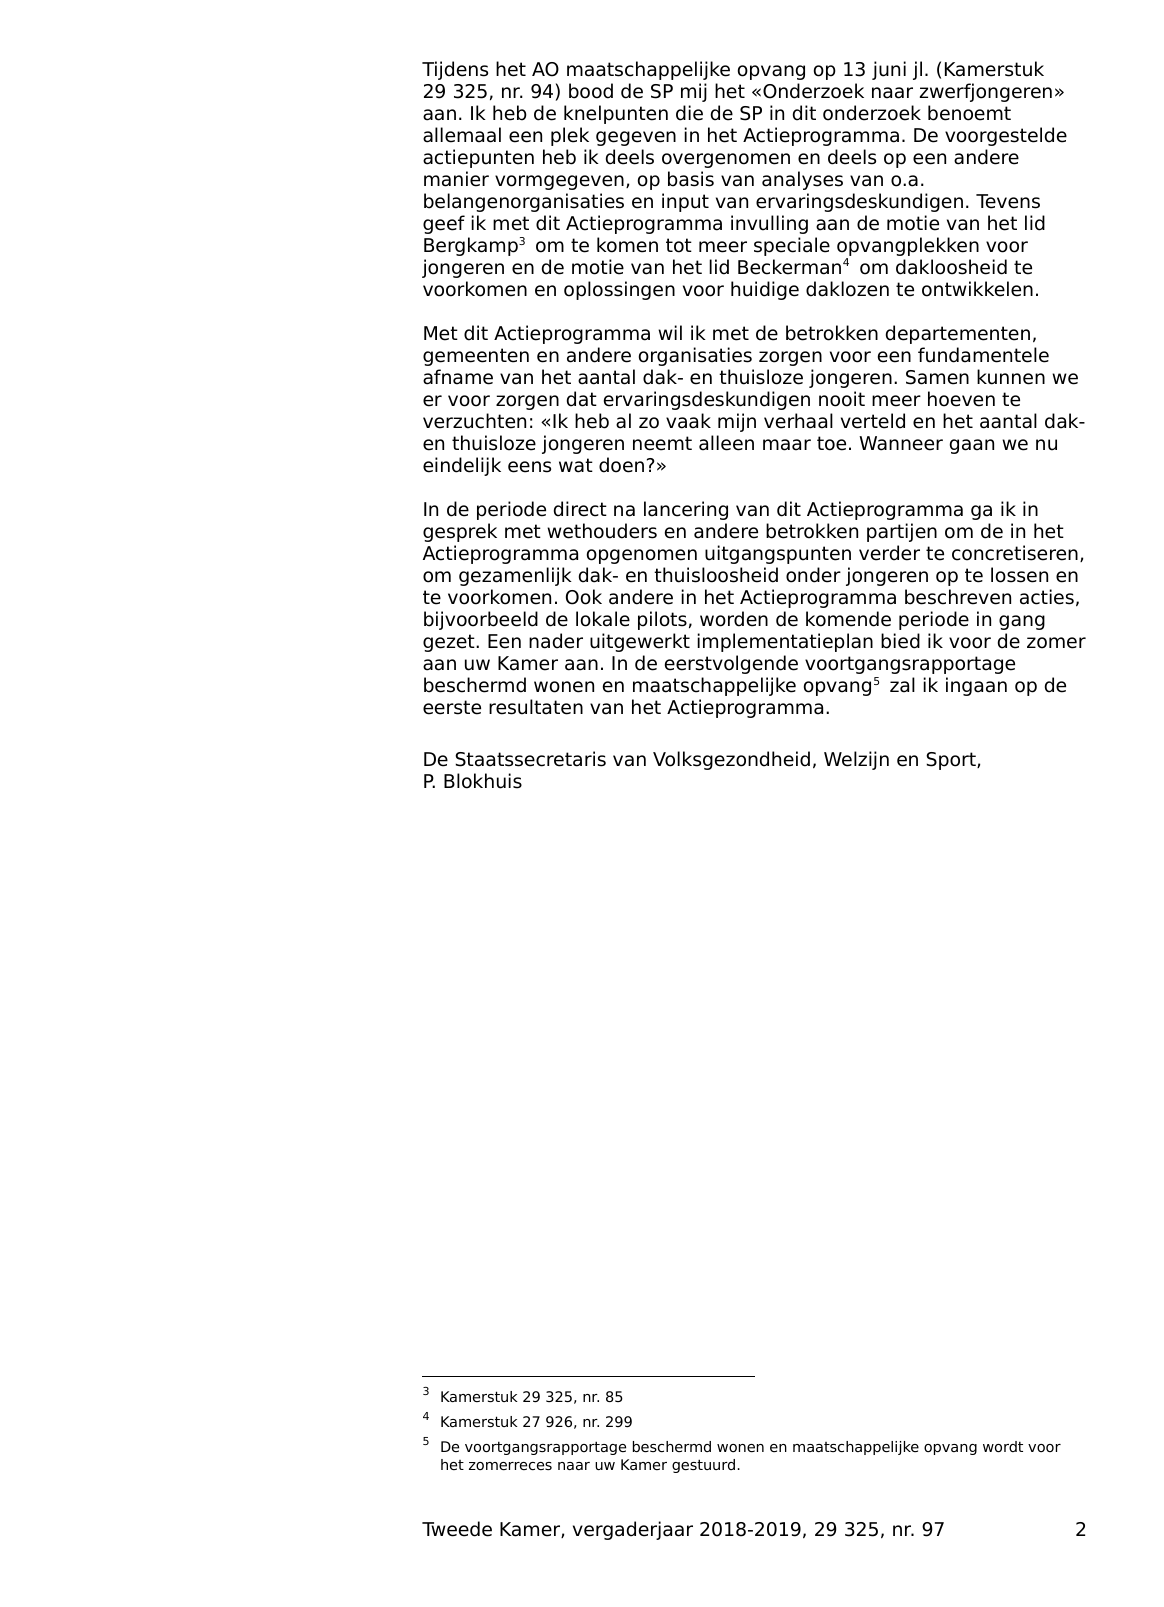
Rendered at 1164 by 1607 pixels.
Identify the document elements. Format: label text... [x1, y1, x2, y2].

text In de periode direct na lancering van dit Actieprogramma ga ik in gesprek met wethouders en andere betrokken partijen om de in het Actieprogramma opgenomen uitgangspunten verder te concretiseren, om gezamenlijk dak- en thuisloosheid onder jongeren op te lossen en te voorkomen. Ook andere in het Actieprogramma beschreven acties, bijvoorbeeld de lokale pilots, worden de komende periode in gang gezet. Een nader uitgewerkt implementatieplan bied ik voor de zomer aan uw Kamer aan. In de eerstvolgende voortgangsrapportage beschermd wonen en maatschappelijke opvang zal ik ingaan op de eerste resultaten van het Actieprogramma. [422, 499, 1087, 719]
text Kamerstuk 29 325, nr. 85 [422, 1385, 1087, 1407]
text De voortgangsrapportage beschermd wonen en maatschappelijke opvang wordt voor het zomerreces naar uw Kamer gestuurd. [422, 1435, 1087, 1474]
text Tijdens het AO maatschappelijke opvang op 13 juni jl. (Kamerstuk 29 325, nr. 94) bood de SP mij het «Onderzoek naar zwerfjongeren» aan. Ik heb de knelpunten die de SP in dit onderzoek benoemt allemaal een plek gegeven in het Actieprogramma. De voorgestelde actiepunten heb ik deels overgenomen en deels op een andere manier vormgegeven, op basis van analyses van o.a. belangenorganisaties en input van ervaringsdeskundigen. Tevens geef ik met dit Actieprogramma invulling aan de motie van het lid Bergkamp om te komen tot meer speciale opvangplekken voor jongeren en de motie van het lid Beckerman om dakloosheid te voorkomen en oplossingen voor huidige daklozen te ontwikkelen. [422, 59, 1087, 301]
text Met dit Actieprogramma wil ik met de betrokken departementen, gemeenten en andere organisaties zorgen voor een fundamentele afname van het aantal dak- en thuisloze jongeren. Samen kunnen we er voor zorgen dat ervaringsdeskundigen nooit meer hoeven te verzuchten: «Ik heb al zo vaak mijn verhaal verteld en het aantal dak- en thuisloze jongeren neemt alleen maar toe. Wanneer gaan we nu eindelijk eens wat doen?» [422, 323, 1087, 477]
text Kamerstuk 27 926, nr. 299 [422, 1410, 1087, 1432]
text De Staatssecretaris van Volksgezondheid, Welzijn en Sport, P. Blokhuis [422, 749, 1087, 793]
